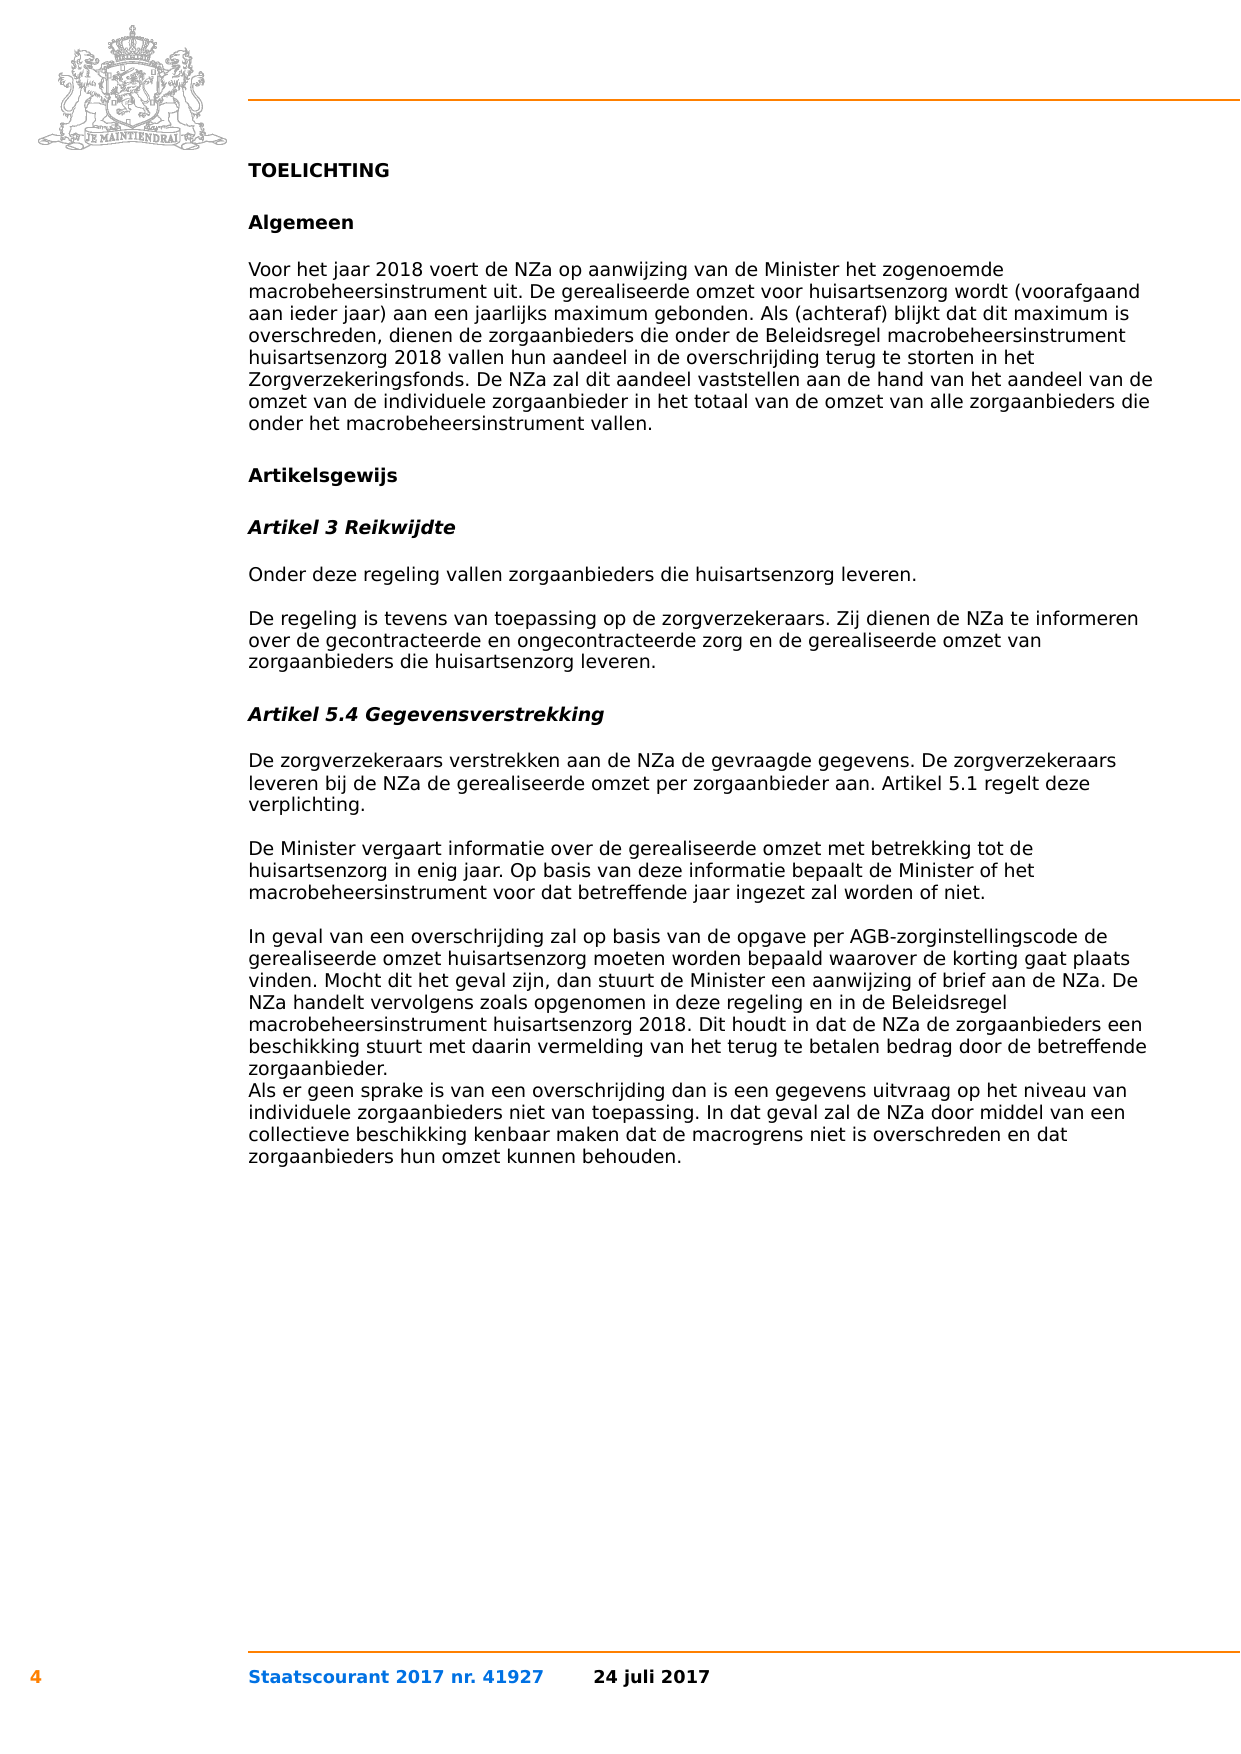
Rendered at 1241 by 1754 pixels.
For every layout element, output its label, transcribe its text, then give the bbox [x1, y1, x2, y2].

subtitle Algemeen [248, 212, 1163, 234]
text De Minister vergaart informatie over de gerealiseerde omzet met betrekking tot de huisartsenzorg in enig jaar. Op basis van deze informatie bepaalt de Minister of het macrobeheersinstrument voor dat betreffende jaar ingezet zal worden of niet. [248, 838, 1163, 904]
subtitle Artikelsgewijs [248, 465, 1163, 487]
subtitle TOELICHTING [248, 160, 1163, 182]
text De regeling is tevens van toepassing op de zorgverzekeraars. Zij dienen de NZa te informeren over de gecontracteerde en ongecontracteerde zorg en de gerealiseerde omzet van zorgaanbieders die huisartsenzorg leveren. [248, 607, 1163, 673]
subtitle Artikel 3 Reikwijdte [248, 517, 1163, 539]
text Voor het jaar 2018 voert de NZa op aanwijzing van de Minister het zogenoemde macrobeheersinstrument uit. De gerealiseerde omzet voor huisartsenzorg wordt (voorafgaand aan ieder jaar) aan een jaarlijks maximum gebonden. Als (achteraf) blijkt dat dit maximum is overschreden, dienen de zorgaanbieders die onder de Beleidsregel macrobeheersinstrument huisartsenzorg 2018 vallen hun aandeel in de overschrijding terug te storten in het Zorgverzekeringsfonds. De NZa zal dit aandeel vaststellen aan de hand van het aandeel van de omzet van de individuele zorgaanbieder in het totaal van de omzet van alle zorgaanbieders die onder het macrobeheersinstrument vallen. [248, 259, 1163, 435]
text In geval van een overschrijding zal op basis van de opgave per AGB-zorginstellingscode de gerealiseerde omzet huisartsenzorg moeten worden bepaald waarover de korting gaat plaats vinden. Mocht dit het geval zijn, dan stuurt de Minister een aanwijzing of brief aan de NZa. De NZa handelt vervolgens zoals opgenomen in deze regeling en in de Beleidsregel macrobeheersinstrument huisartsenzorg 2018. Dit houdt in dat de NZa de zorgaanbieders een beschikking stuurt met daarin vermelding van het terug te betalen bedrag door de betreffende zorgaanbieder. [248, 926, 1163, 1080]
text De zorgverzekeraars verstrekken aan de NZa de gevraagde gegevens. De zorgverzekeraars leveren bij de NZa de gerealiseerde omzet per zorgaanbieder aan. Artikel 5.1 regelt deze verplichting. [248, 750, 1163, 816]
picture [38, 25, 227, 150]
subtitle Artikel 5.4 Gegevensverstrekking [248, 703, 1163, 725]
text Onder deze regeling vallen zorgaanbieders die huisartsenzorg leveren. [248, 564, 1163, 586]
text Als er geen sprake is van een overschrijding dan is een gegevens uitvraag op het niveau van individuele zorgaanbieders niet van toepassing. In dat geval zal de NZa door middel van een collectieve beschikking kenbaar maken dat de macrogrens niet is overschreden en dat zorgaanbieders hun omzet kunnen behouden. [248, 1080, 1163, 1168]
